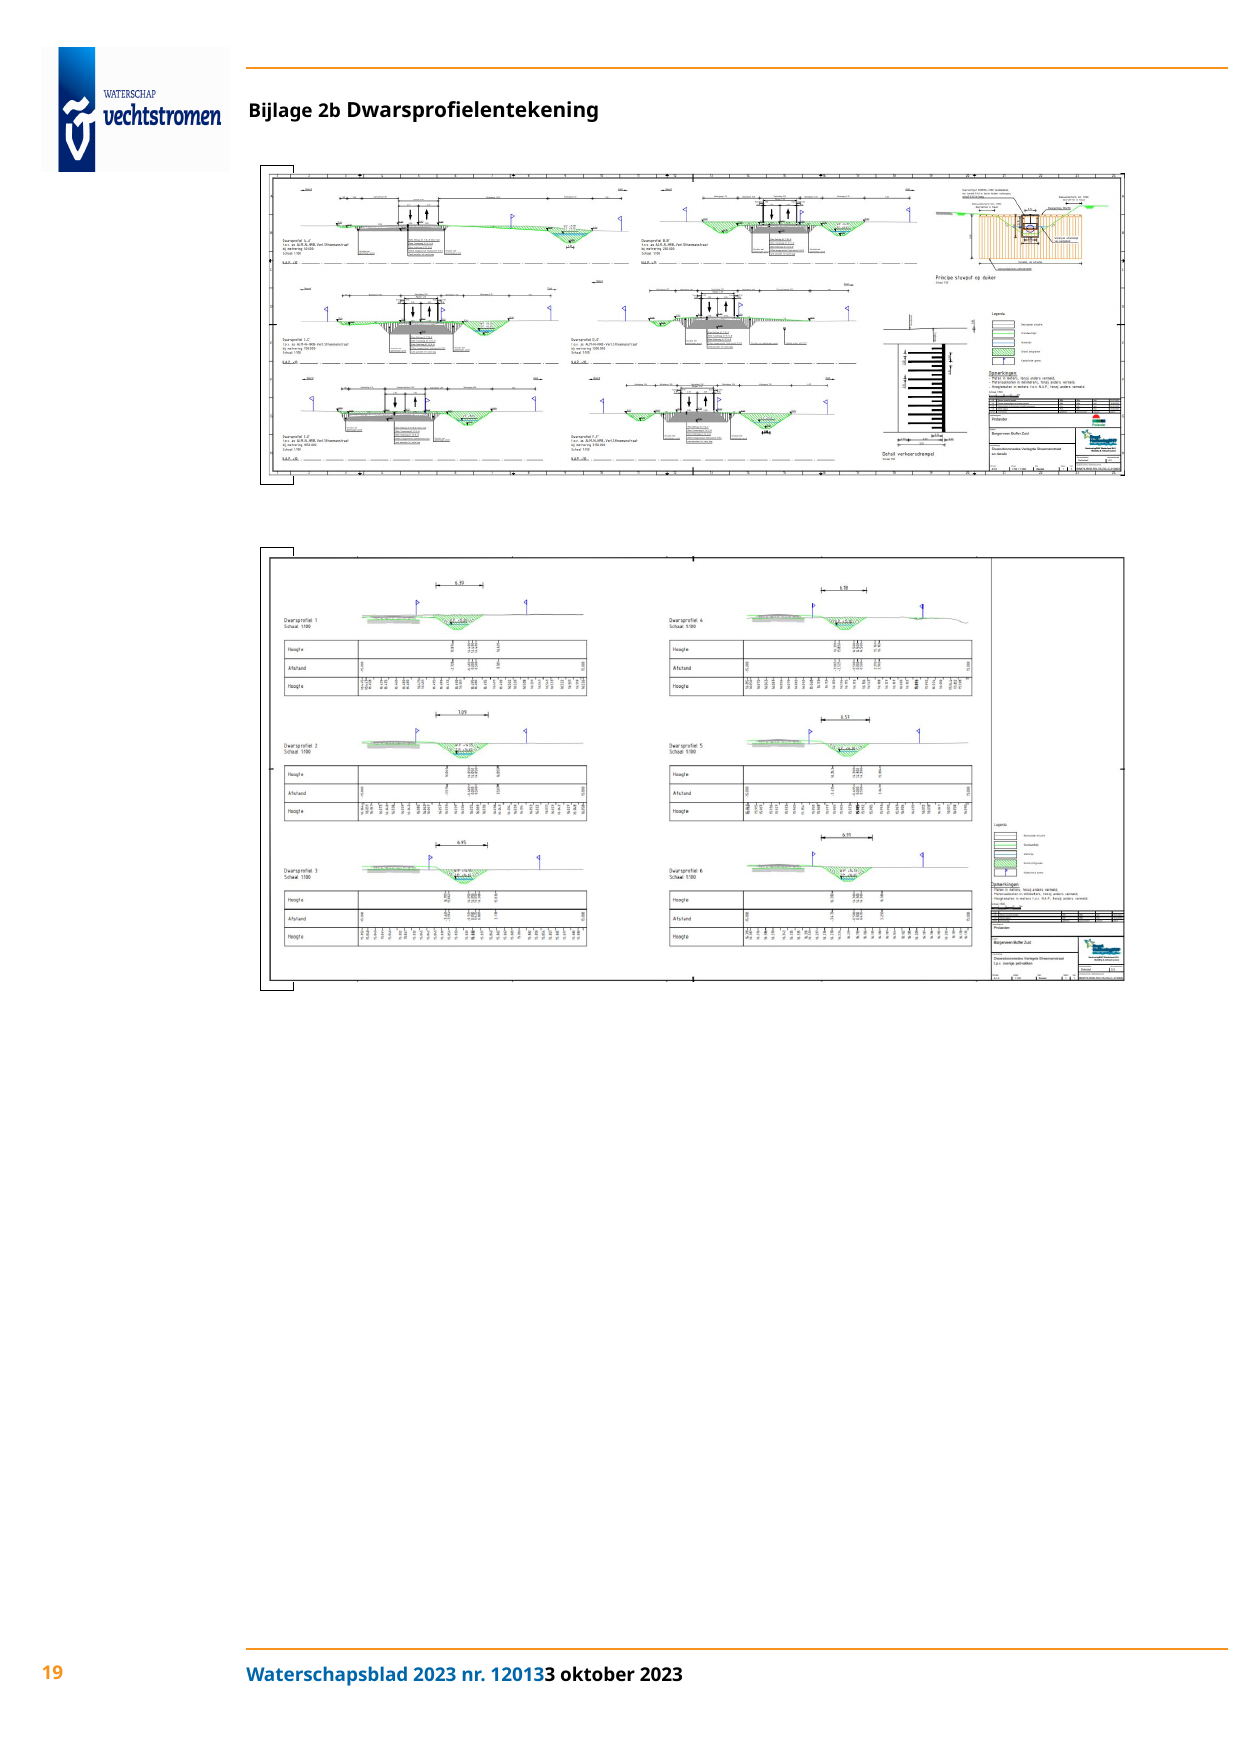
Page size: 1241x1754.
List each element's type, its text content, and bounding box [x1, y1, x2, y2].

picture [268, 556, 1125, 982]
text Bijlage 2b Dwarsprofielentekening [248, 95, 1152, 123]
picture [41, 47, 231, 172]
picture [268, 173, 1125, 476]
